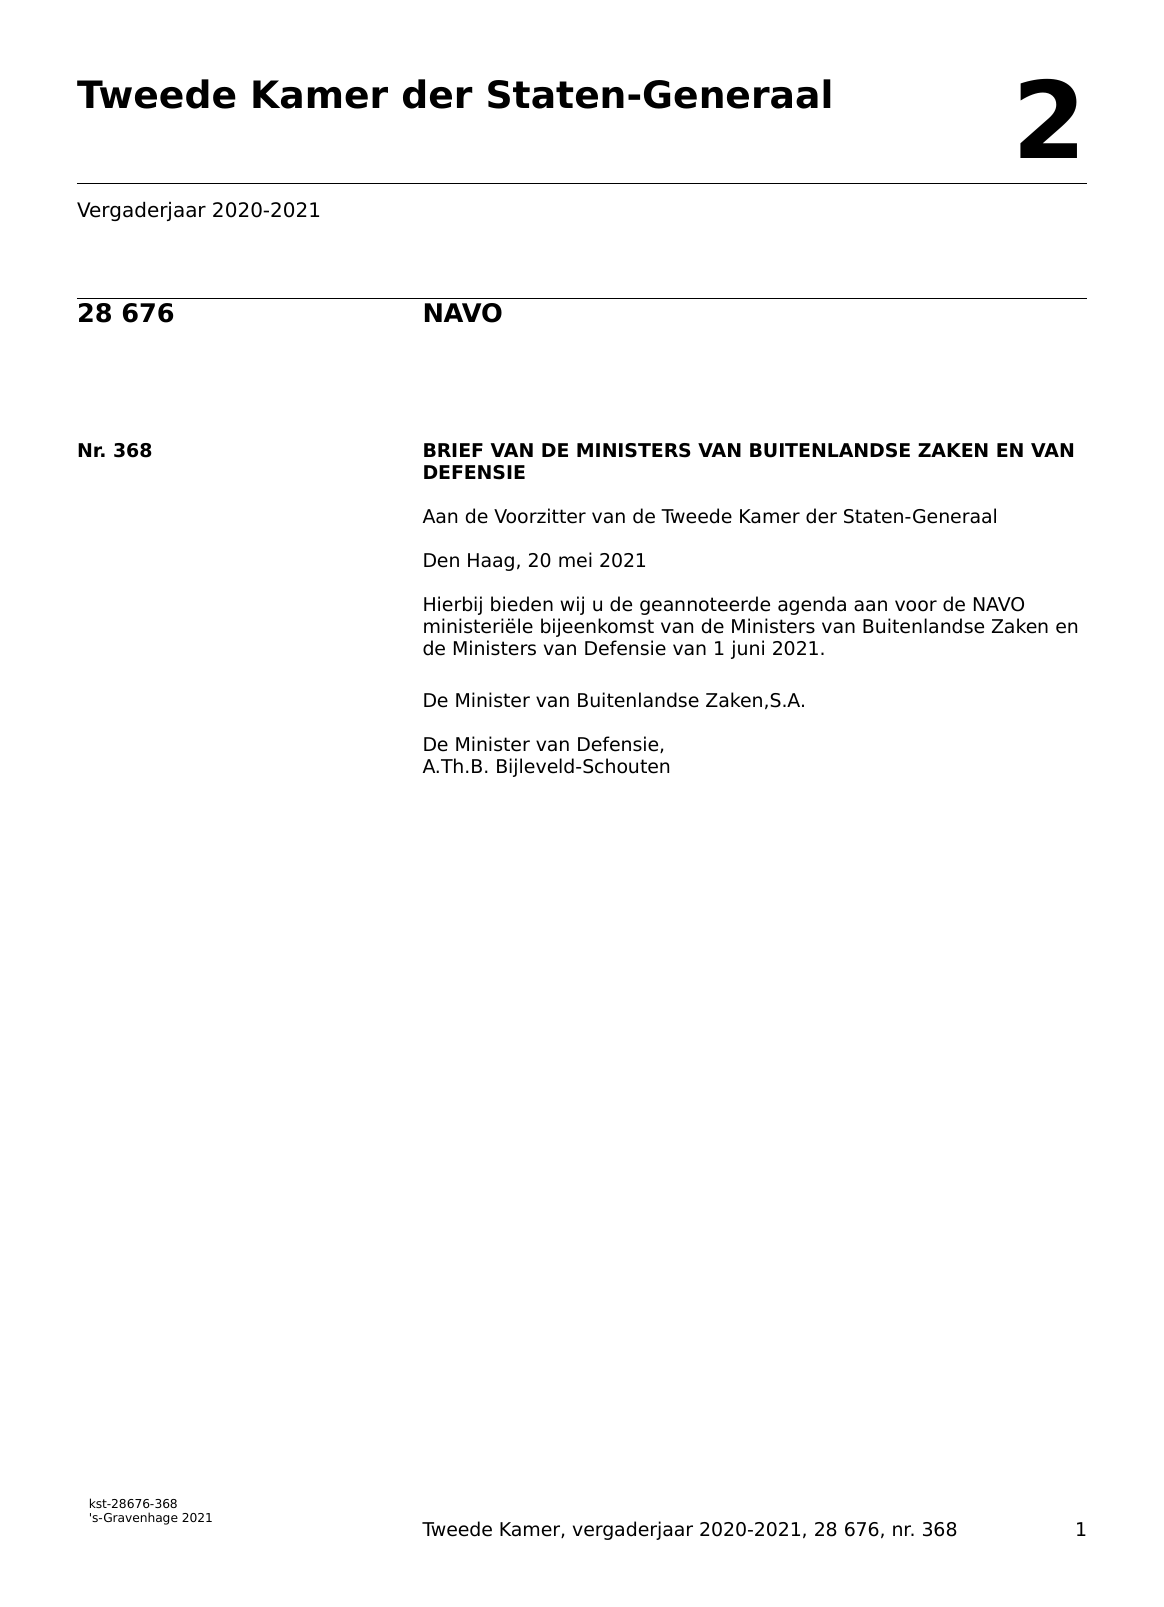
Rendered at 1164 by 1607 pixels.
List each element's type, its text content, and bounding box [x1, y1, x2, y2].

text kst-28676-368 [88, 1497, 323, 1511]
text Den Haag, 20 mei 2021 [422, 550, 1087, 572]
text Aan de Voorzitter van de Tweede Kamer der Staten-Generaal [422, 506, 1087, 528]
table_header 2 [886, 59, 1087, 183]
text De Minister van Buitenlandse Zaken,S.A. [422, 690, 1087, 712]
subtitle 28 676 NAVO [77, 299, 1087, 329]
text De Minister van Defensie, A.Th.B. Bijleveld-Schouten [422, 734, 1087, 778]
text 's-Gravenhage 2021 [88, 1511, 323, 1525]
subtitle Nr. 368 BRIEF VAN DE MINISTERS VAN BUITENLANDSE ZAKEN EN VAN DEFENSIE [77, 440, 1087, 484]
table_cell Vergaderjaar 2020-2021 [77, 184, 1087, 298]
table_header Tweede Kamer der Staten-Generaal [77, 59, 886, 183]
text Hierbij bieden wij u de geannoteerde agenda aan voor de NAVO ministeriële bijeenkomst van de Ministers van Buitenlandse Zaken en de Ministers van Defensie van 1 juni 2021. [422, 594, 1087, 660]
